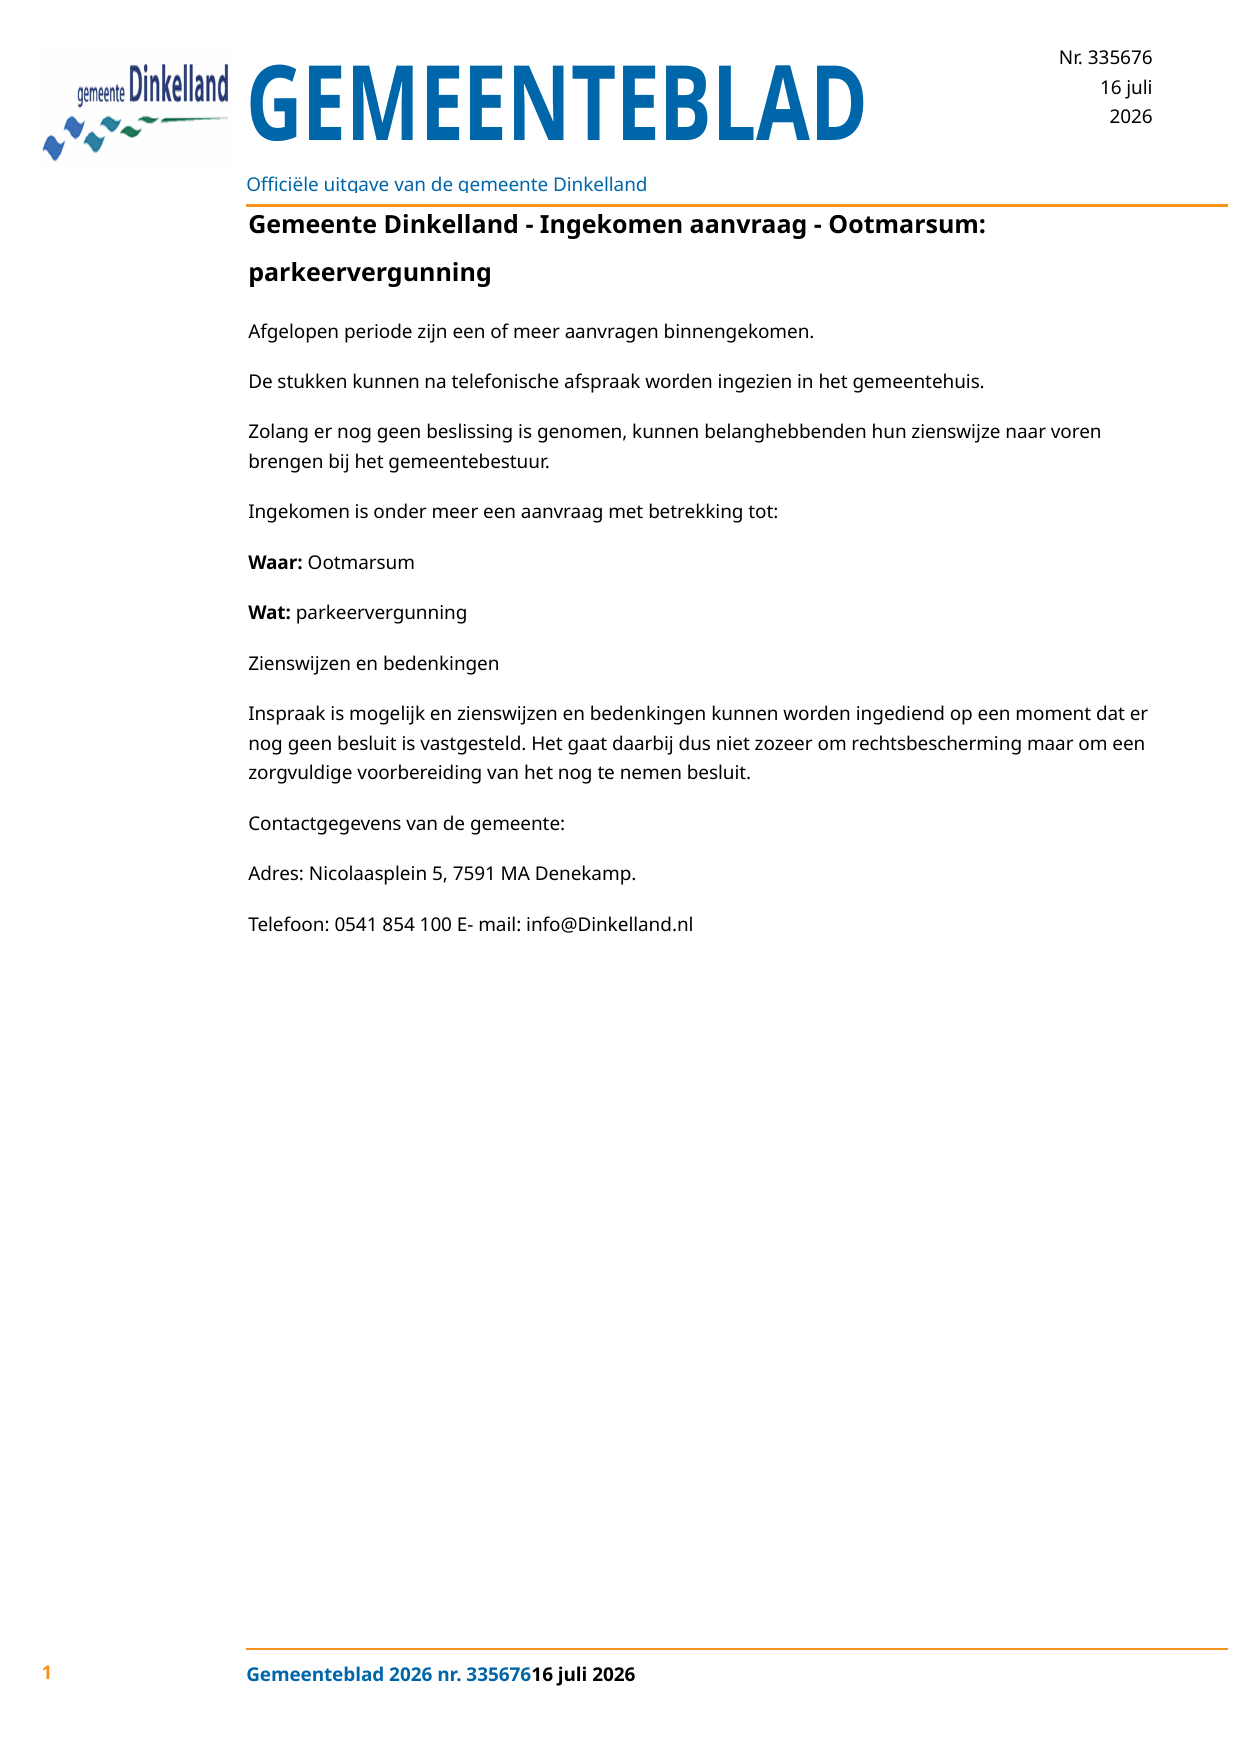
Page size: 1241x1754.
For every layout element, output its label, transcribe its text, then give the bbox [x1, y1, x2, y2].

text Wat: parkeervergunning [248, 599, 1152, 625]
text Adres: Nicolaasplein 5, 7591 MA Denekamp. [248, 860, 1152, 886]
text Gemeente Dinkelland - Ingekomen aanvraag - Ootmarsum: parkeervergunning [248, 207, 1152, 288]
picture [41, 47, 231, 172]
text Waar: Ootmarsum [248, 549, 1152, 575]
text Ingekomen is onder meer een aanvraag met betrekking tot: [248, 499, 1152, 524]
text Afgelopen periode zijn een of meer aanvragen binnengekomen. [248, 318, 1152, 344]
text Zolang er nog geen beslissing is genomen, kunnen belanghebbenden hun zienswijze naar voren brengen bij het gemeentebestuur. [248, 419, 1152, 474]
text Zienswijzen en bedenkingen [248, 650, 1152, 676]
text De stukken kunnen na telefonische afspraak worden ingezien in het gemeentehuis. [248, 368, 1152, 394]
text Inspraak is mogelijk en zienswijzen en bedenkingen kunnen worden ingediend op een moment dat er nog geen besluit is vastgesteld. Het gaat daarbij dus niet zozeer om rechtsbescherming maar om een zorgvuldige voorbereiding van het nog te nemen besluit. [248, 700, 1152, 785]
text Telefoon: 0541 854 100 E- mail: info@Dinkelland.nl [248, 911, 1152, 937]
text Contactgegevens van de gemeente: [248, 810, 1152, 836]
